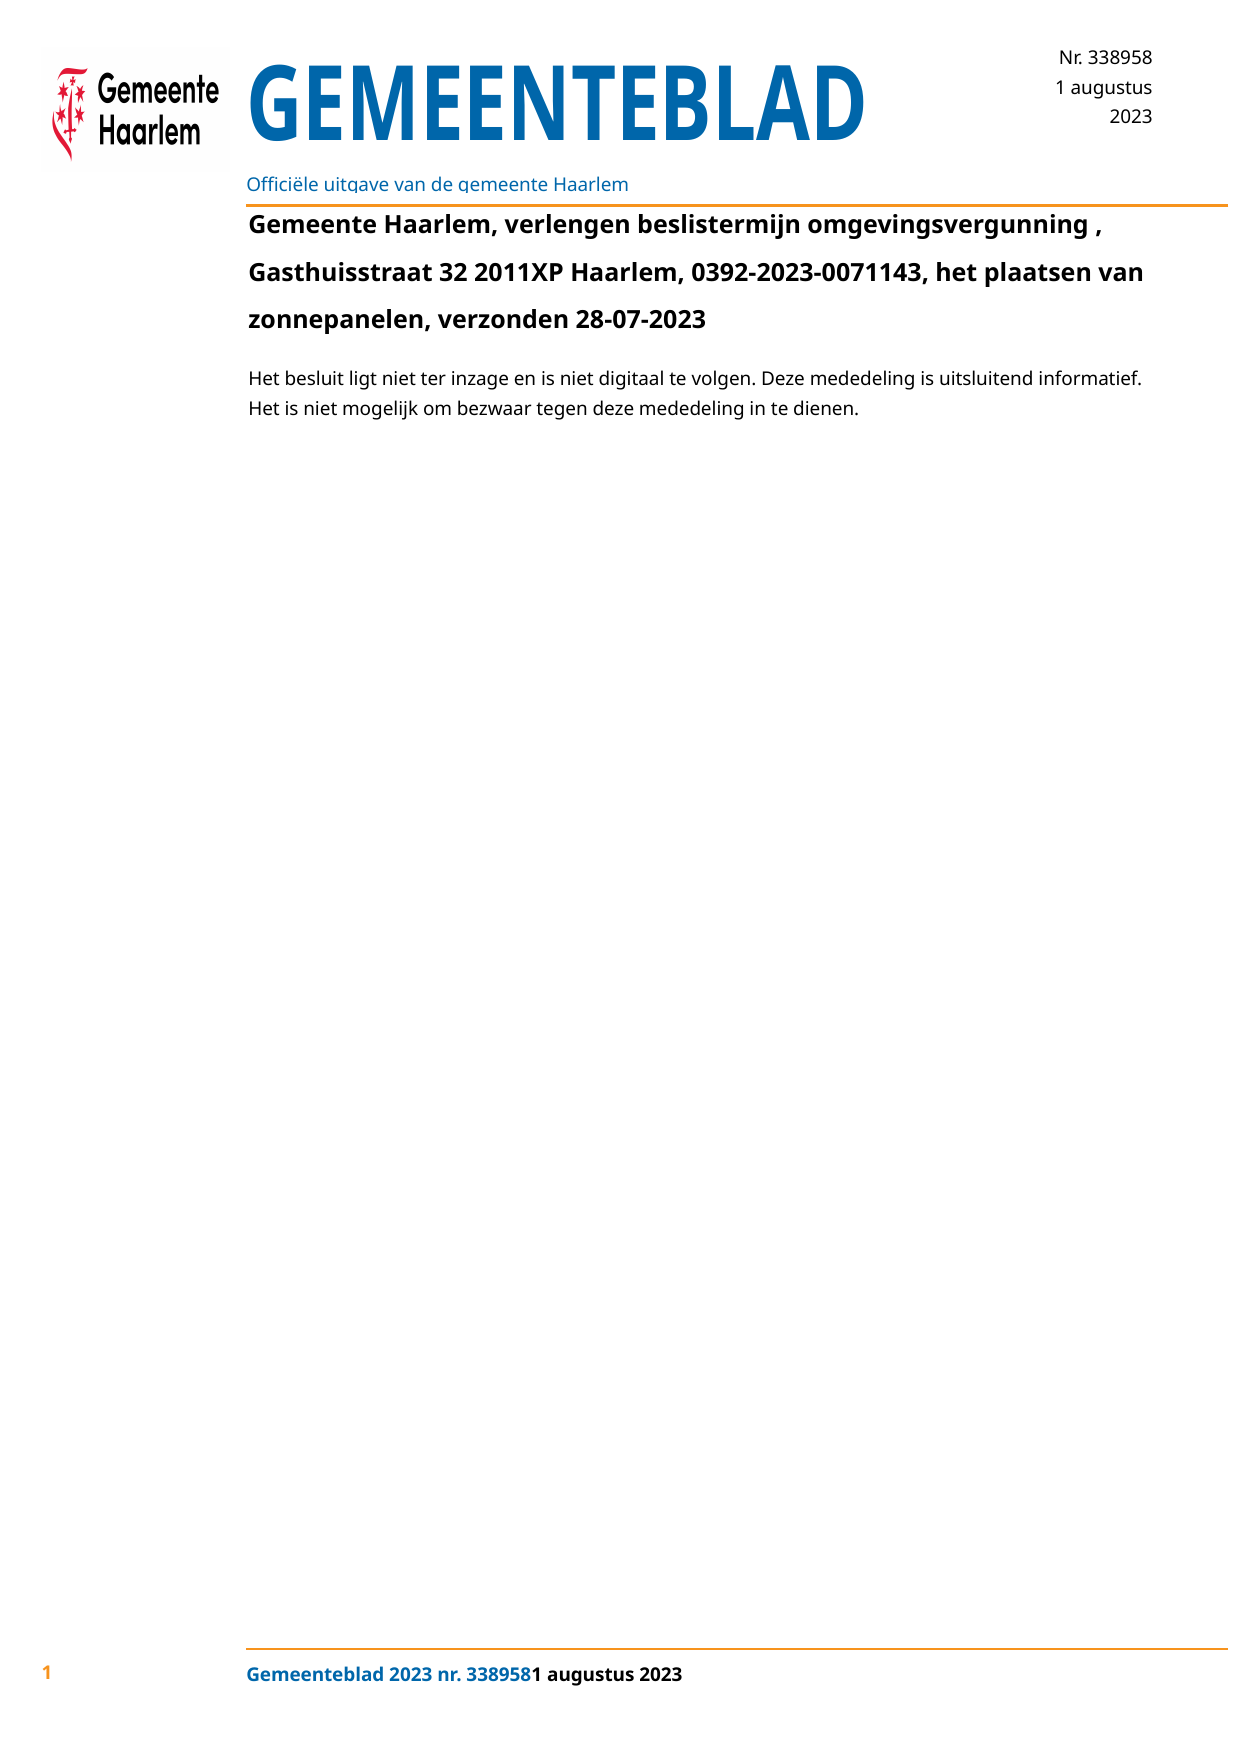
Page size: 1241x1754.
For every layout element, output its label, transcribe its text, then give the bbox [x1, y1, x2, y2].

text Het besluit ligt niet ter inzage en is niet digitaal te volgen. Deze mededeling is uitsluitend informatief. Het is niet mogelijk om bezwaar tegen deze mededeling in te dienen. [248, 366, 1152, 421]
picture [41, 47, 231, 172]
text Gemeente Haarlem, verlengen beslistermijn omgevingsvergunning , Gasthuisstraat 32 2011XP Haarlem, 0392-2023-0071143, het plaatsen van zonnepanelen, verzonden 28-07-2023 [248, 207, 1152, 336]
